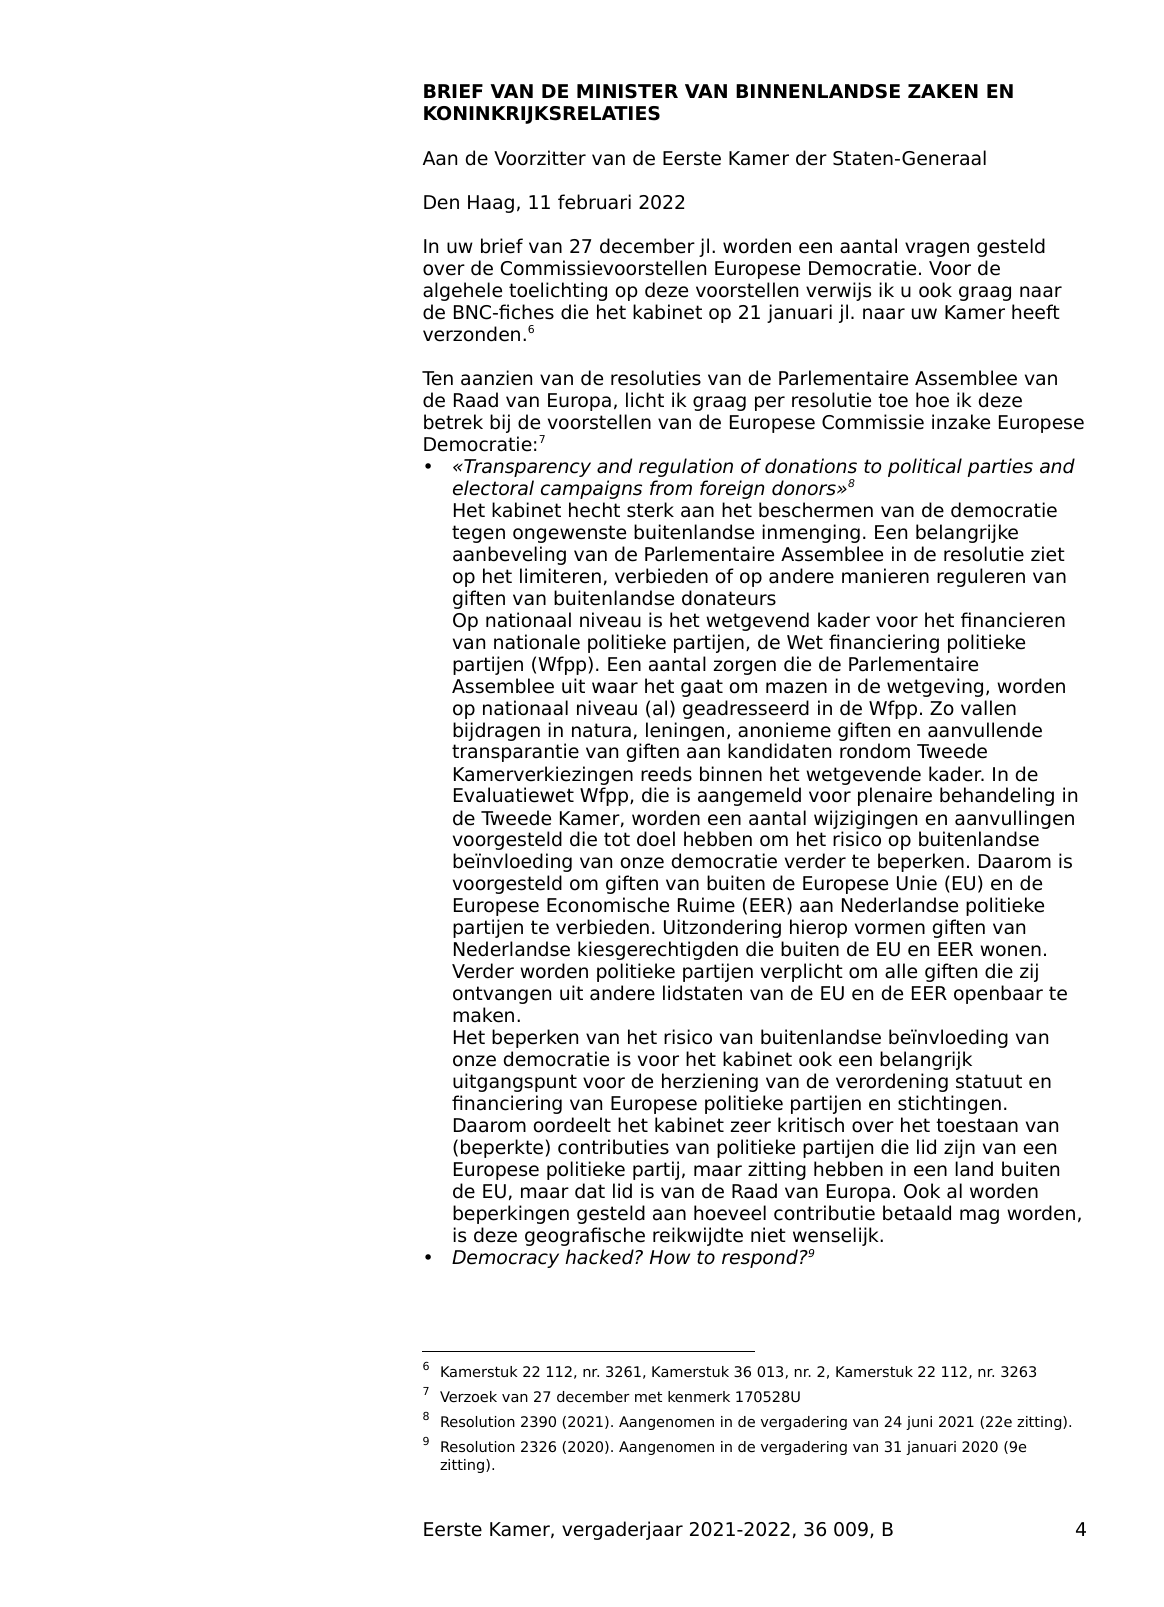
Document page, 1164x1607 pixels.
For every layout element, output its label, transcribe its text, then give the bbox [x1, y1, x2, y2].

text • Democracy hacked? How to respond? [422, 1247, 1087, 1269]
text Op nationaal niveau is het wetgevend kader voor het financieren van nationale politieke partijen, de Wet financiering politieke partijen (Wfpp). Een aantal zorgen die de Parlementaire Assemblee uit waar het gaat om mazen in de wetgeving, worden op nationaal niveau (al) geadresseerd in de Wfpp. Zo vallen bijdragen in natura, leningen, anonieme giften en aanvullende transparantie van giften aan kandidaten rondom Tweede Kamerverkiezingen reeds binnen het wetgevende kader. In de Evaluatiewet Wfpp, die is aangemeld voor plenaire behandeling in de Tweede Kamer, worden een aantal wijzigingen en aanvullingen voorgesteld die tot doel hebben om het risico op buitenlandse beïnvloeding van onze democratie verder te beperken. Daarom is voorgesteld om giften van buiten de Europese Unie (EU) en de Europese Economische Ruime (EER) aan Nederlandse politieke partijen te verbieden. Uitzondering hierop vormen giften van Nederlandse kiesgerechtigden die buiten de EU en EER wonen. Verder worden politieke partijen verplicht om alle giften die zij ontvangen uit andere lidstaten van de EU en de EER openbaar te maken. [452, 609, 1087, 1027]
text Aan de Voorzitter van de Eerste Kamer der Staten-Generaal [422, 147, 1087, 169]
text Het kabinet hecht sterk aan het beschermen van de democratie tegen ongewenste buitenlandse inmenging. Een belangrijke aanbeveling van de Parlementaire Assemblee in de resolutie ziet op het limiteren, verbieden of op andere manieren reguleren van giften van buitenlandse donateurs [452, 500, 1087, 609]
text • «Transparency and regulation of donations to political parties and electoral campaigns from foreign donors» [422, 456, 1087, 500]
text Verzoek van 27 december met kenmerk 170528U [422, 1385, 1087, 1407]
text Resolution 2326 (2020). Aangenomen in de vergadering van 31 januari 2020 (9e zitting). [422, 1435, 1087, 1474]
text Resolution 2390 (2021). Aangenomen in de vergadering van 24 juni 2021 (22e zitting). [422, 1410, 1087, 1432]
text Het beperken van het risico van buitenlandse beïnvloeding van onze democratie is voor het kabinet ook een belangrijk uitgangspunt voor de herziening van de verordening statuut en financiering van Europese politieke partijen en stichtingen. Daarom oordeelt het kabinet zeer kritisch over het toestaan van (beperkte) contributies van politieke partijen die lid zijn van een Europese politieke partij, maar zitting hebben in een land buiten de EU, maar dat lid is van de Raad van Europa. Ook al worden beperkingen gesteld aan hoeveel contributie betaald mag worden, is deze geografische reikwijdte niet wenselijk. [452, 1027, 1087, 1247]
text Kamerstuk 22 112, nr. 3261, Kamerstuk 36 013, nr. 2, Kamerstuk 22 112, nr. 3263 [422, 1360, 1087, 1382]
subtitle BRIEF VAN DE MINISTER VAN BINNENLANDSE ZAKEN EN KONINKRIJKSRELATIES [422, 81, 1087, 125]
text Ten aanzien van de resoluties van de Parlementaire Assemblee van de Raad van Europa, licht ik graag per resolutie toe hoe ik deze betrek bij de voorstellen van de Europese Commissie inzake Europese Democratie: [422, 368, 1087, 456]
text Den Haag, 11 februari 2022 [422, 192, 1087, 213]
text In uw brief van 27 december jl. worden een aantal vragen gesteld over de Commissievoorstellen Europese Democratie. Voor de algehele toelichting op deze voorstellen verwijs ik u ook graag naar de BNC-fiches die het kabinet op 21 januari jl. naar uw Kamer heeft verzonden. [422, 236, 1087, 346]
